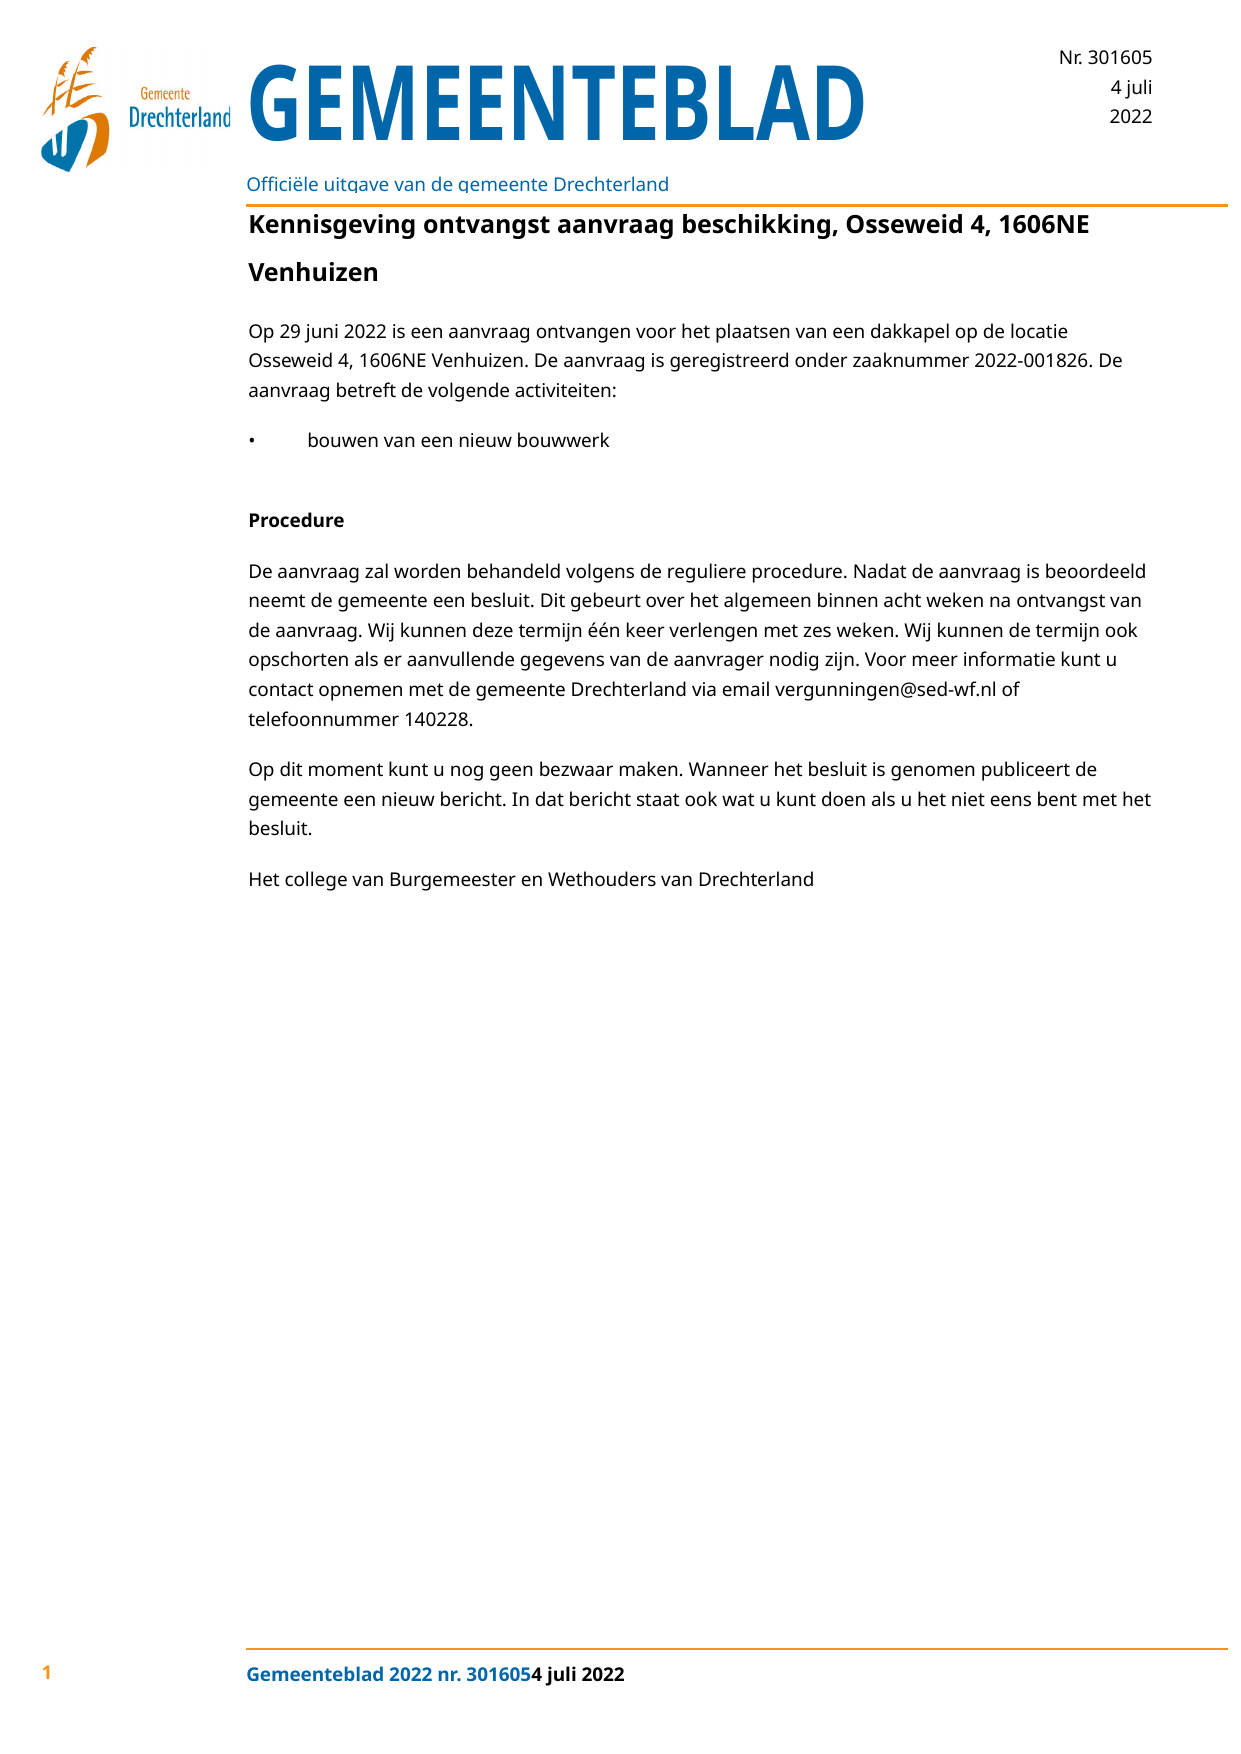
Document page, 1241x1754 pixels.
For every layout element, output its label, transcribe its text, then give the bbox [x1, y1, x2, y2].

picture [41, 47, 231, 172]
list bouwen van een nieuw bouwwerk [248, 427, 1152, 453]
picture [226, 115, 231, 124]
text Op 29 juni 2022 is een aanvraag ontvangen voor het plaatsen van een dakkapel op de locatie Osseweid 4, 1606NE Venhuizen. De aanvraag is geregistreerd onder zaaknummer 2022-001826. De aanvraag betreft de volgende activiteiten: [248, 318, 1152, 403]
text Op dit moment kunt u nog geen bezwaar maken. Wanneer het besluit is genomen publiceert de gemeente een nieuw bericht. In dat bericht staat ook wat u kunt doen als u het niet eens bent met het besluit. [248, 756, 1152, 841]
text Het college van Burgemeester en Wethouders van Drechterland [248, 866, 1152, 892]
picture [41, 158, 64, 172]
text De aanvraag zal worden behandeld volgens de reguliere procedure. Nadat de aanvraag is beoordeeld neemt de gemeente een besluit. Dit gebeurt over het algemeen binnen acht weken na ontvangst van de aanvraag. Wij kunnen deze termijn één keer verlengen met zes weken. Wij kunnen de termijn ook opschorten als er aanvullende gegevens van de aanvrager nodig zijn. Voor meer informatie kunt u contact opnemen met de gemeente Drechterland via email vergunningen@sed-wf.nl of telefoonnummer 140228. [248, 558, 1152, 732]
text Kennisgeving ontvangst aanvraag beschikking, Osseweid 4, 1606NE Venhuizen [248, 207, 1152, 288]
text Procedure [248, 507, 1152, 533]
